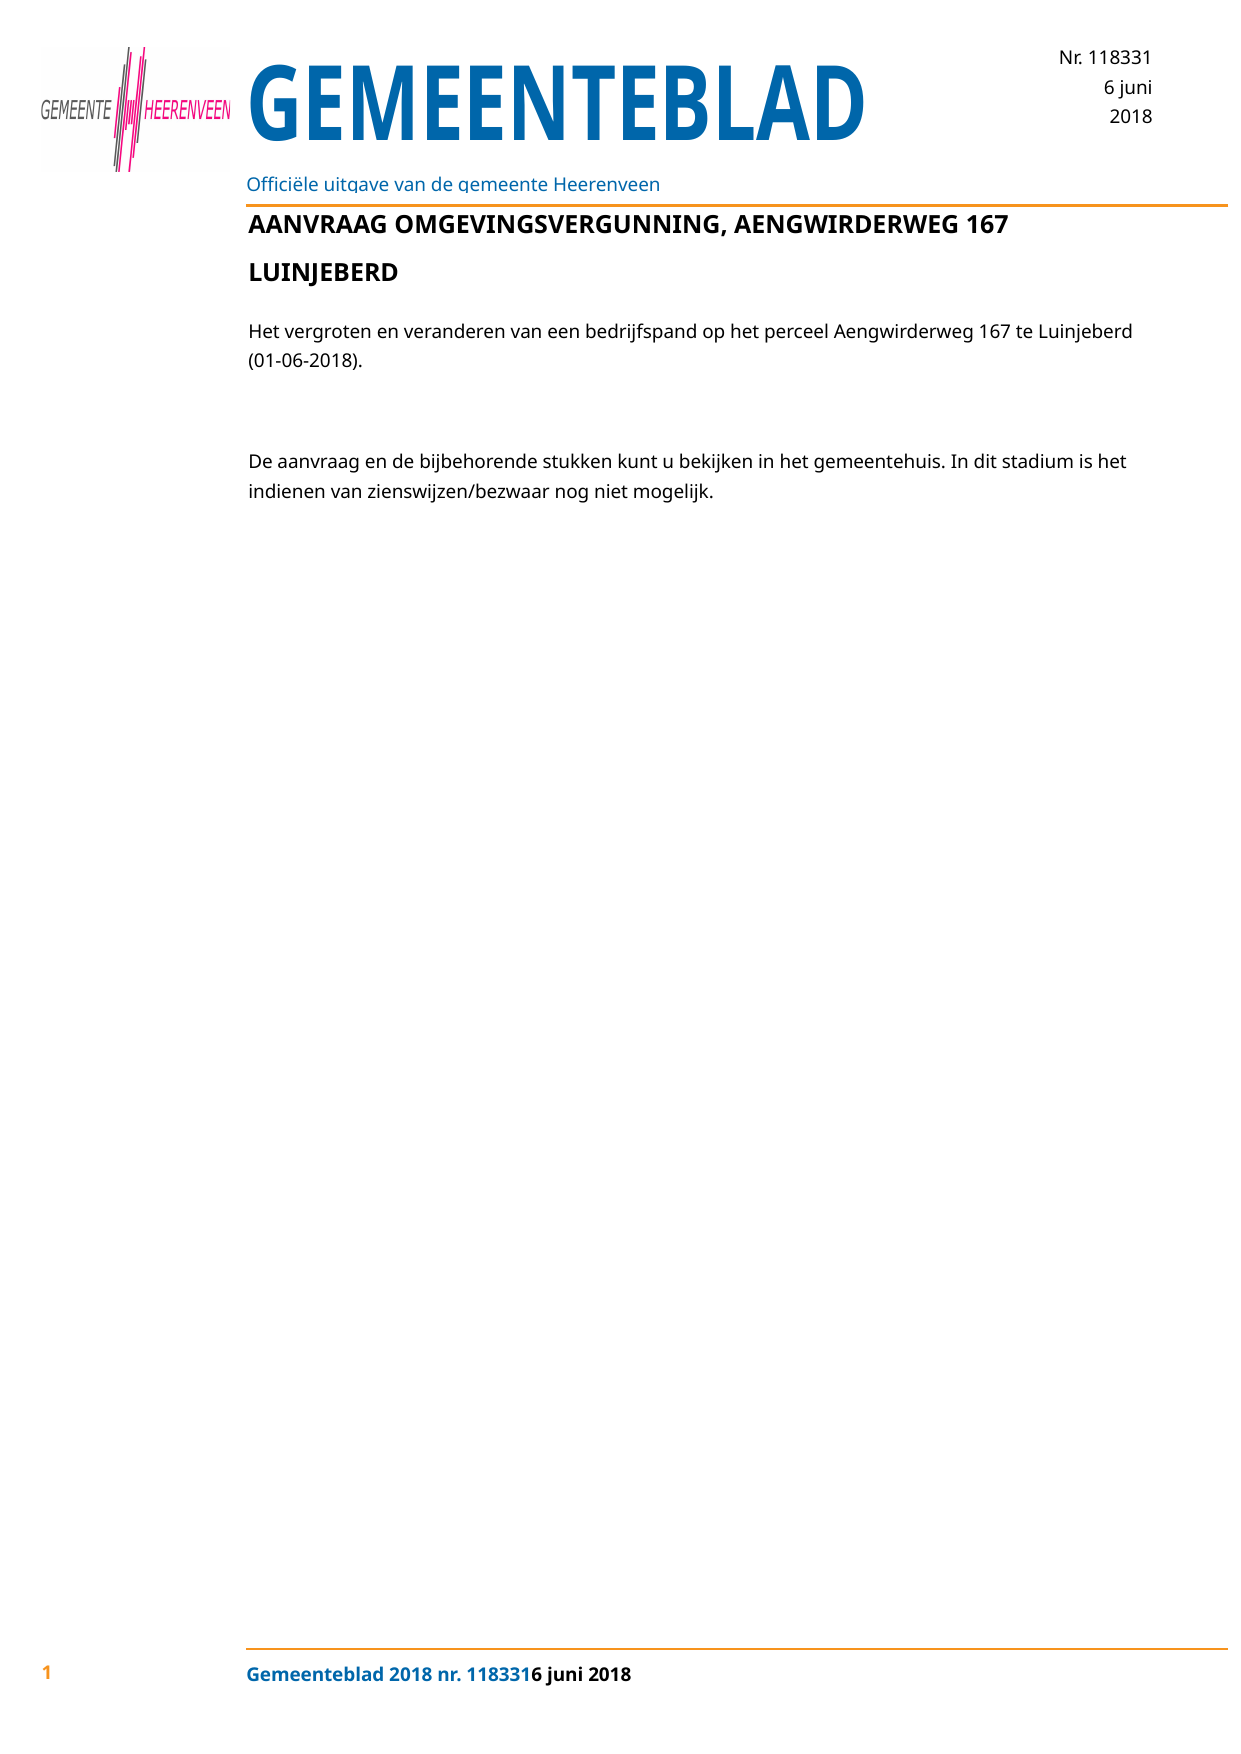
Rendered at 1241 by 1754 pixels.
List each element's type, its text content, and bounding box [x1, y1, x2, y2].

picture [41, 47, 231, 172]
text Het vergroten en veranderen van een bedrijfspand op het perceel Aengwirderweg 167 te Luinjeberd (01-06-2018). [248, 318, 1152, 373]
text AANVRAAG OMGEVINGSVERGUNNING, AENGWIRDERWEG 167 LUINJEBERD [248, 207, 1152, 288]
text De aanvraag en de bijbehorende stukken kunt u bekijken in het gemeentehuis. In dit stadium is het indienen van zienswijzen/bezwaar nog niet mogelijk. [248, 448, 1152, 504]
